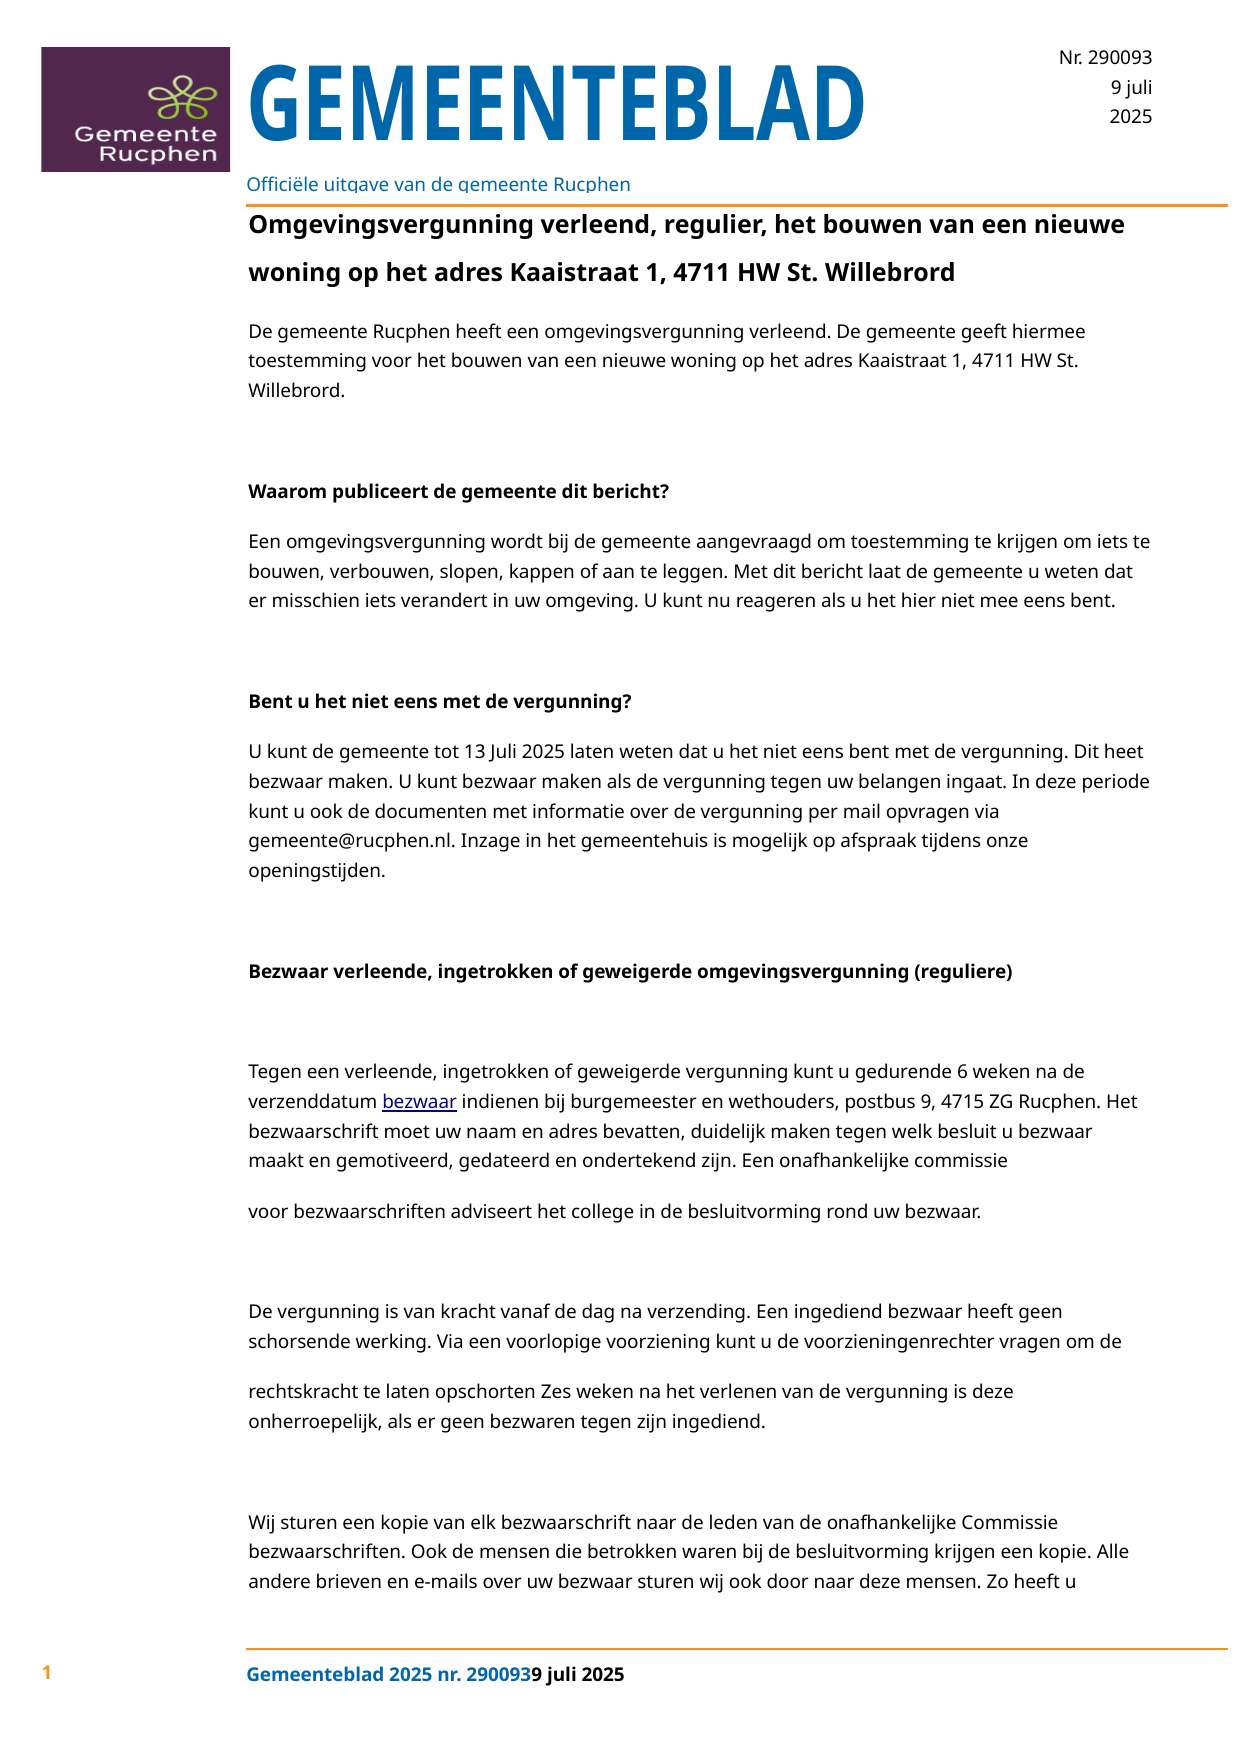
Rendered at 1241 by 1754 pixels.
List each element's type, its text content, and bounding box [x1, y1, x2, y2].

text Waarom publiceert de gemeente dit bericht? [248, 478, 1152, 504]
text Een omgevingsvergunning wordt bij de gemeente aangevraagd om toestemming te krijgen om iets te bouwen, verbouwen, slopen, kappen of aan te leggen. Met dit bericht laat de gemeente u weten dat er misschien iets verandert in uw omgeving. U kunt nu reageren als u het hier niet mee eens bent. [248, 528, 1152, 613]
text Tegen een verleende, ingetrokken of geweigerde vergunning kunt u gedurende 6 weken na de verzenddatum bezwaar indienen bij burgemeester en wethouders, postbus 9, 4715 ZG Rucphen. Het bezwaarschrift moet uw naam en adres bevatten, duidelijk maken tegen welk besluit u bezwaar maakt en gemotiveerd, gedateerd en ondertekend zijn. Een onafhankelijke commissie [248, 1059, 1152, 1173]
text voor bezwaarschriften adviseert het college in de besluitvorming rond uw bezwaar. [248, 1198, 1152, 1224]
text rechtskracht te laten opschorten Zes weken na het verlenen van de vergunning is deze onherroepelijk, als er geen bezwaren tegen zijn ingediend. [248, 1379, 1152, 1434]
text Omgevingsvergunning verleend, regulier, het bouwen van een nieuwe woning op het adres Kaaistraat 1, 4711 HW St. Willebrord [248, 207, 1152, 288]
text Bent u het niet eens met de vergunning? [248, 688, 1152, 714]
text De vergunning is van kracht vanaf de dag na verzending. Een ingediend bezwaar heeft geen schorsende werking. Via een voorlopige voorziening kunt u de voorzieningenrechter vragen om de [248, 1299, 1152, 1354]
text U kunt de gemeente tot 13 Juli 2025 laten weten dat u het niet eens bent met de vergunning. Dit heet bezwaar maken. U kunt bezwaar maken als de vergunning tegen uw belangen ingaat. In deze periode kunt u ook de documenten met informatie over de vergunning per mail opvragen via gemeente@rucphen.nl. Inzage in het gemeentehuis is mogelijk op afspraak tijdens onze openingstijden. [248, 739, 1152, 883]
text De gemeente Rucphen heeft een omgevingsvergunning verleend. De gemeente geeft hiermee toestemming voor het bouwen van een nieuwe woning op het adres Kaaistraat 1, 4711 HW St. Willebrord. [248, 318, 1152, 403]
text Wij sturen een kopie van elk bezwaarschrift naar de leden van de onafhankelijke Commissie bezwaarschriften. Ook de mensen die betrokken waren bij de besluitvorming krijgen een kopie. Alle andere brieven en e-mails over uw bezwaar sturen wij ook door naar deze mensen. Zo heeft u [248, 1509, 1152, 1594]
picture [41, 47, 231, 172]
text Bezwaar verleende, ingetrokken of geweigerde omgevingsvergunning (reguliere) [248, 958, 1152, 984]
